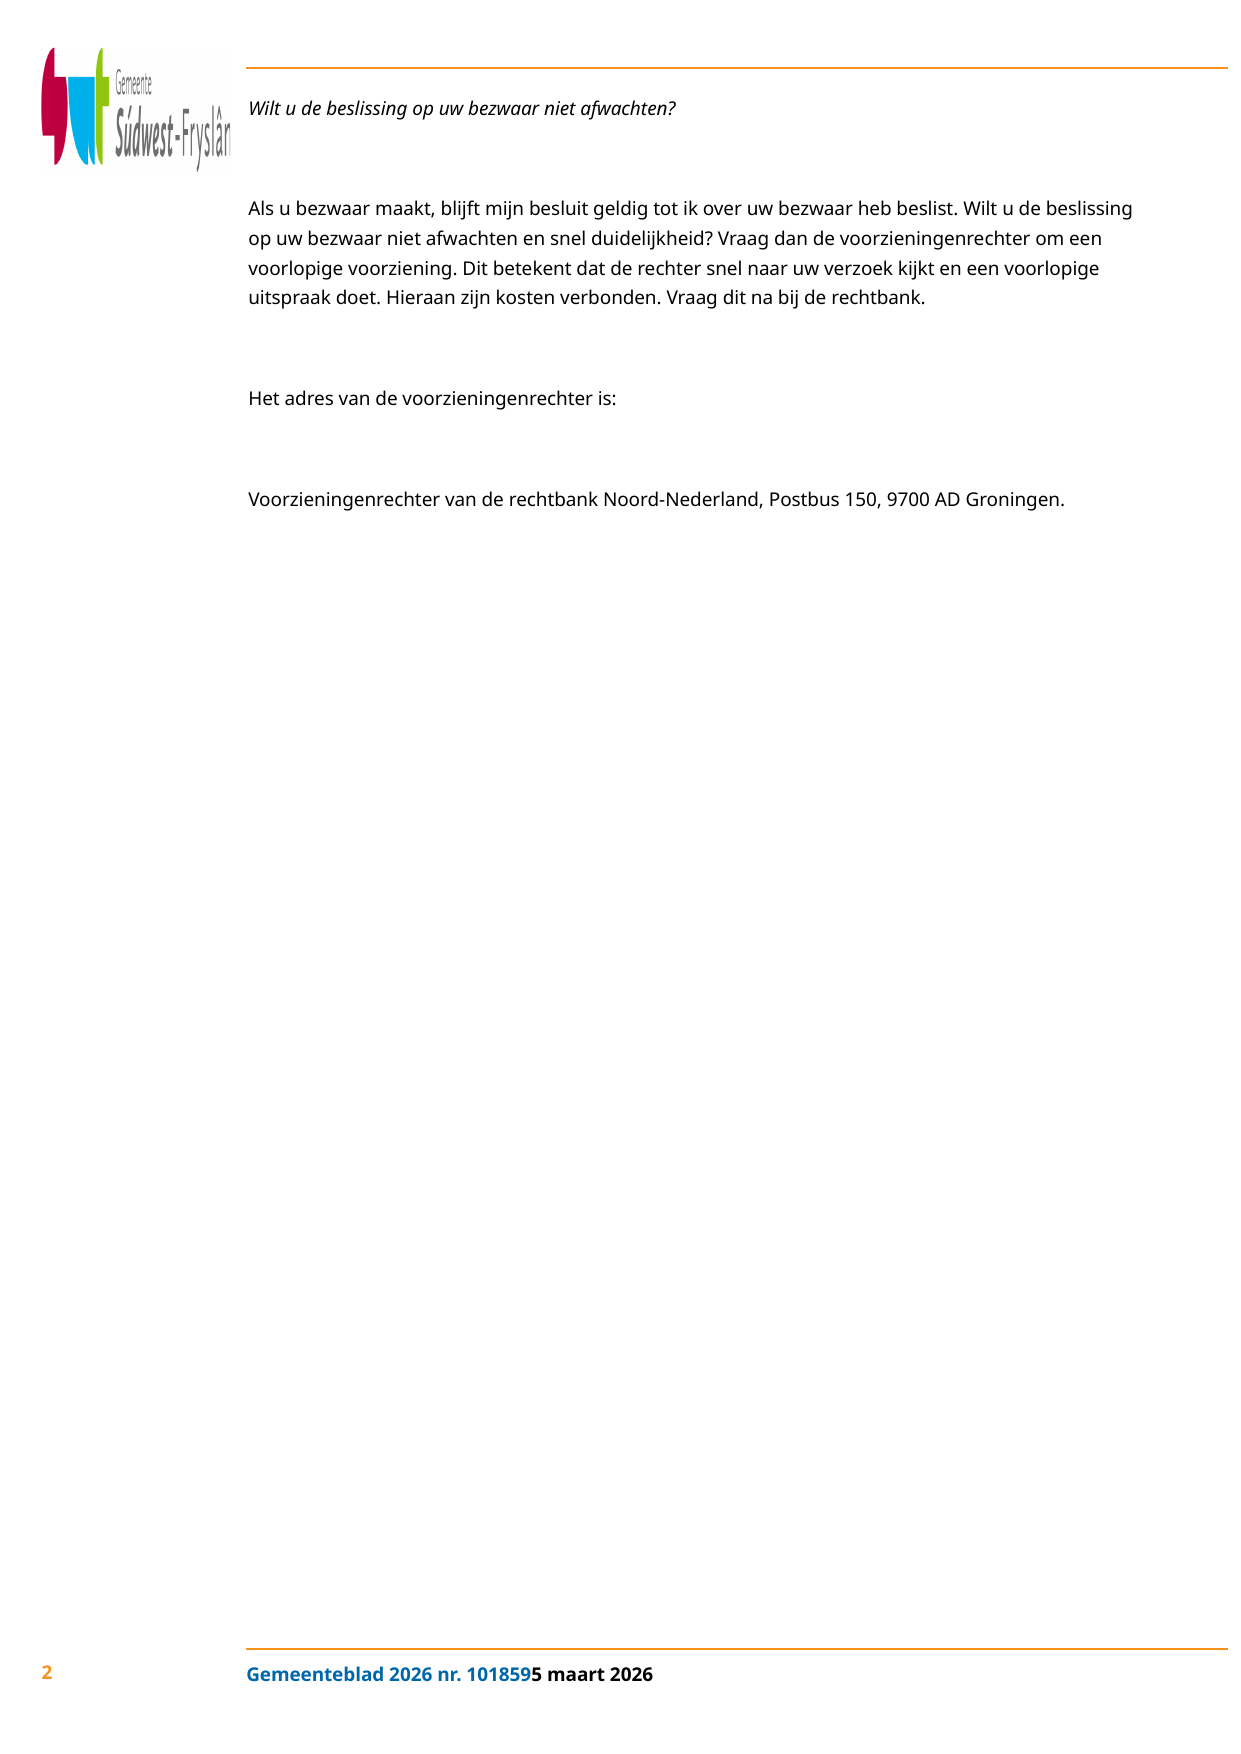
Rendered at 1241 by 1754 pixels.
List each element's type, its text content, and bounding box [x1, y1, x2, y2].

text Voorzieningenrechter van de rechtbank Noord-Nederland, Postbus 150, 9700 AD Groningen. [248, 486, 1152, 512]
text Het adres van de voorzieningenrechter is: [248, 385, 1152, 411]
text Als u bezwaar maakt, blijft mijn besluit geldig tot ik over uw bezwaar heb beslist. Wilt u de beslissing op uw bezwaar niet afwachten en snel duidelijkheid? Vraag dan de voorzieningenrechter om een voorlopige voorziening. Dit betekent dat de rechter snel naar uw verzoek kijkt en een voorlopige uitspraak doet. Hieraan zijn kosten verbonden. Vraag dit na bij de rechtbank. [248, 196, 1152, 310]
text Wilt u de beslissing op uw bezwaar niet afwachten? [248, 95, 1152, 121]
picture [41, 47, 231, 172]
